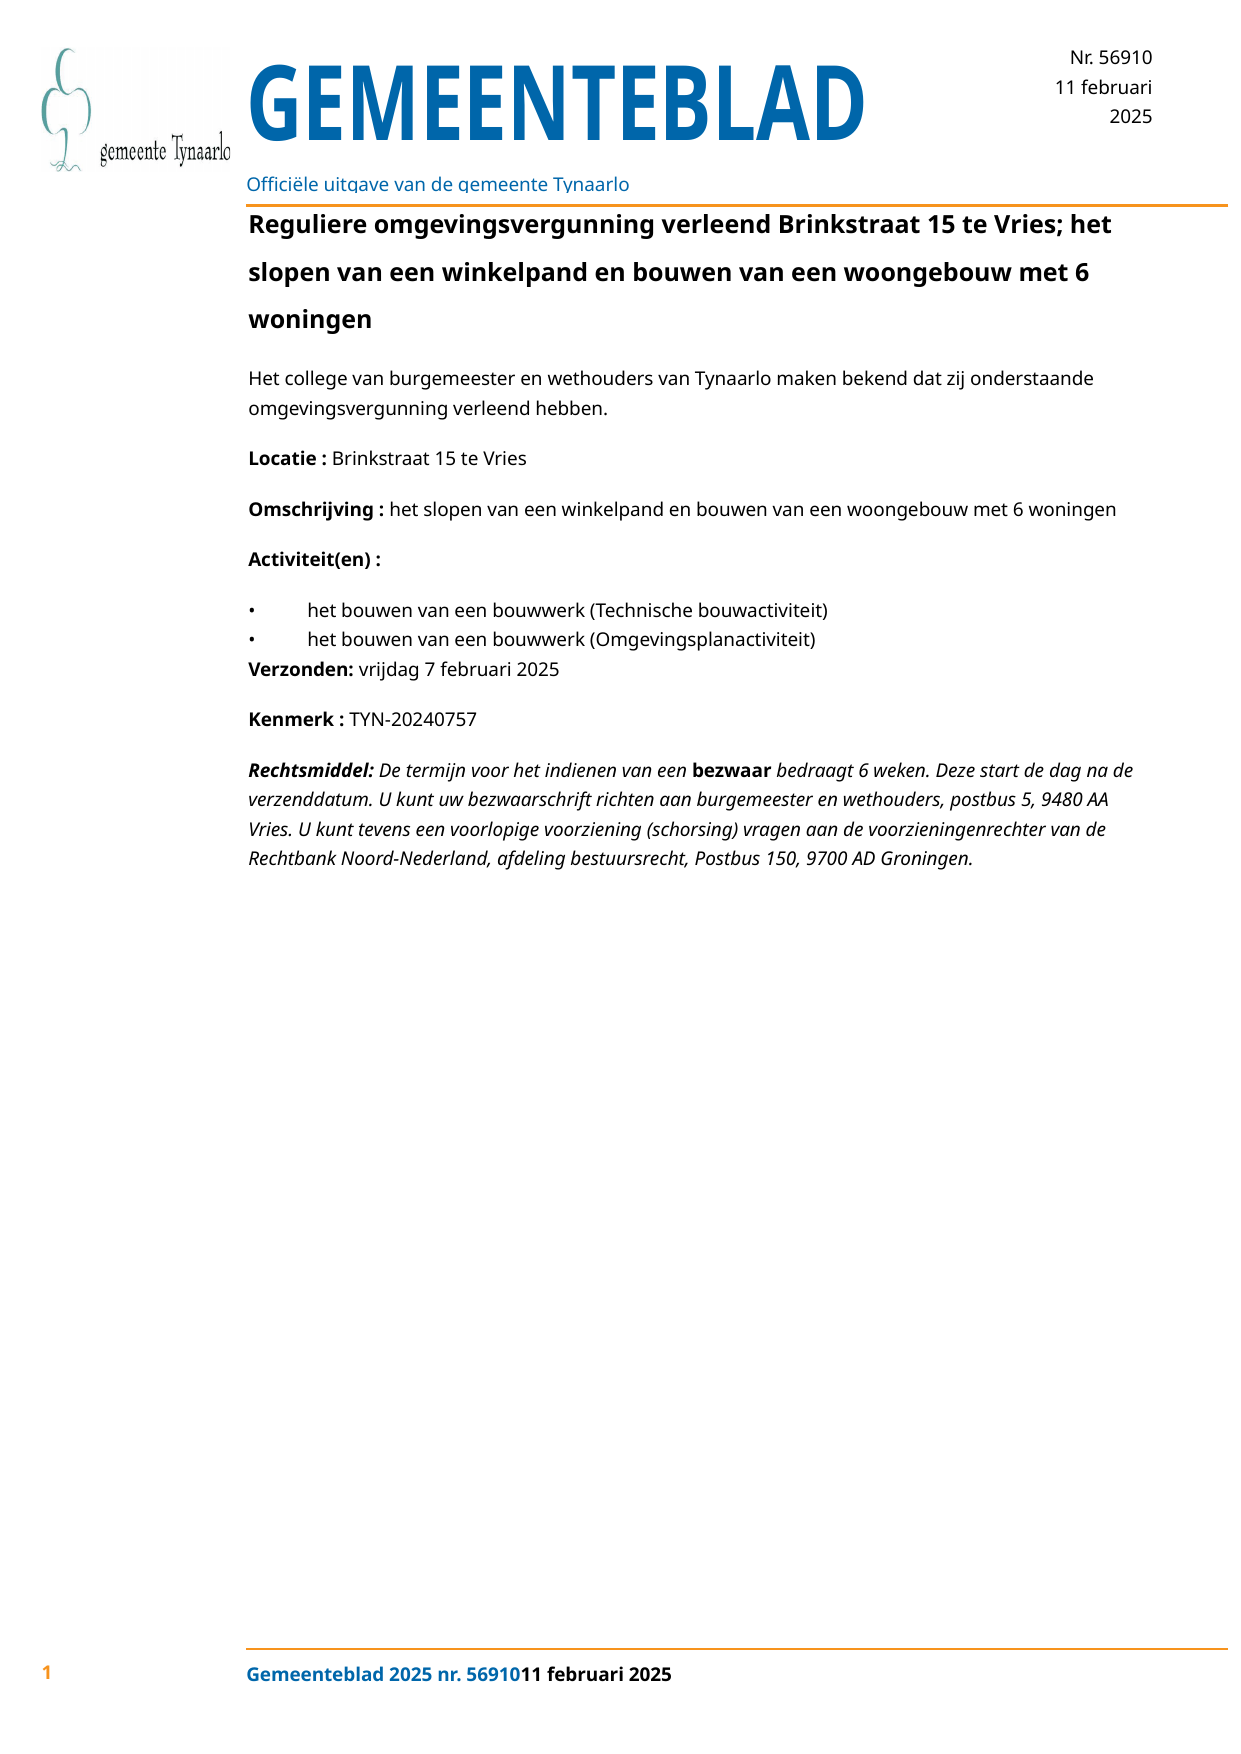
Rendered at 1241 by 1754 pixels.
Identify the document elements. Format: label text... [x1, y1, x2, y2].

list het bouwen van een bouwwerk (Omgevingsplanactiviteit) [248, 626, 1152, 652]
text Kenmerk : TYN-20240757 [248, 706, 1152, 732]
text Verzonden: vrijdag 7 februari 2025 [248, 656, 1152, 682]
list het bouwen van een bouwwerk (Technische bouwactiviteit) [248, 597, 1152, 622]
picture [41, 47, 231, 172]
text Locatie : Brinkstraat 15 te Vries [248, 446, 1152, 471]
text Omschrijving : het slopen van een winkelpand en bouwen van een woongebouw met 6 woningen [248, 496, 1152, 522]
text Het college van burgemeester en wethouders van Tynaarlo maken bekend dat zij onderstaande omgevingsvergunning verleend hebben. [248, 366, 1152, 421]
text Reguliere omgevingsvergunning verleend Brinkstraat 15 te Vries; het slopen van een winkelpand en bouwen van een woongebouw met 6 woningen [248, 207, 1152, 336]
text Rechtsmiddel: De termijn voor het indienen van een bezwaar bedraagt 6 weken. Deze start de dag na de verzenddatum. U kunt uw bezwaarschrift richten aan burgemeester en wethouders, postbus 5, 9480 AA Vries. U kunt tevens een voorlopige voorziening (schorsing) vragen aan de voorzieningenrechter van de Rechtbank Noord-Nederland, afdeling bestuursrecht, Postbus 150, 9700 AD Groningen. [248, 757, 1152, 871]
text Activiteit(en) : [248, 546, 1152, 572]
